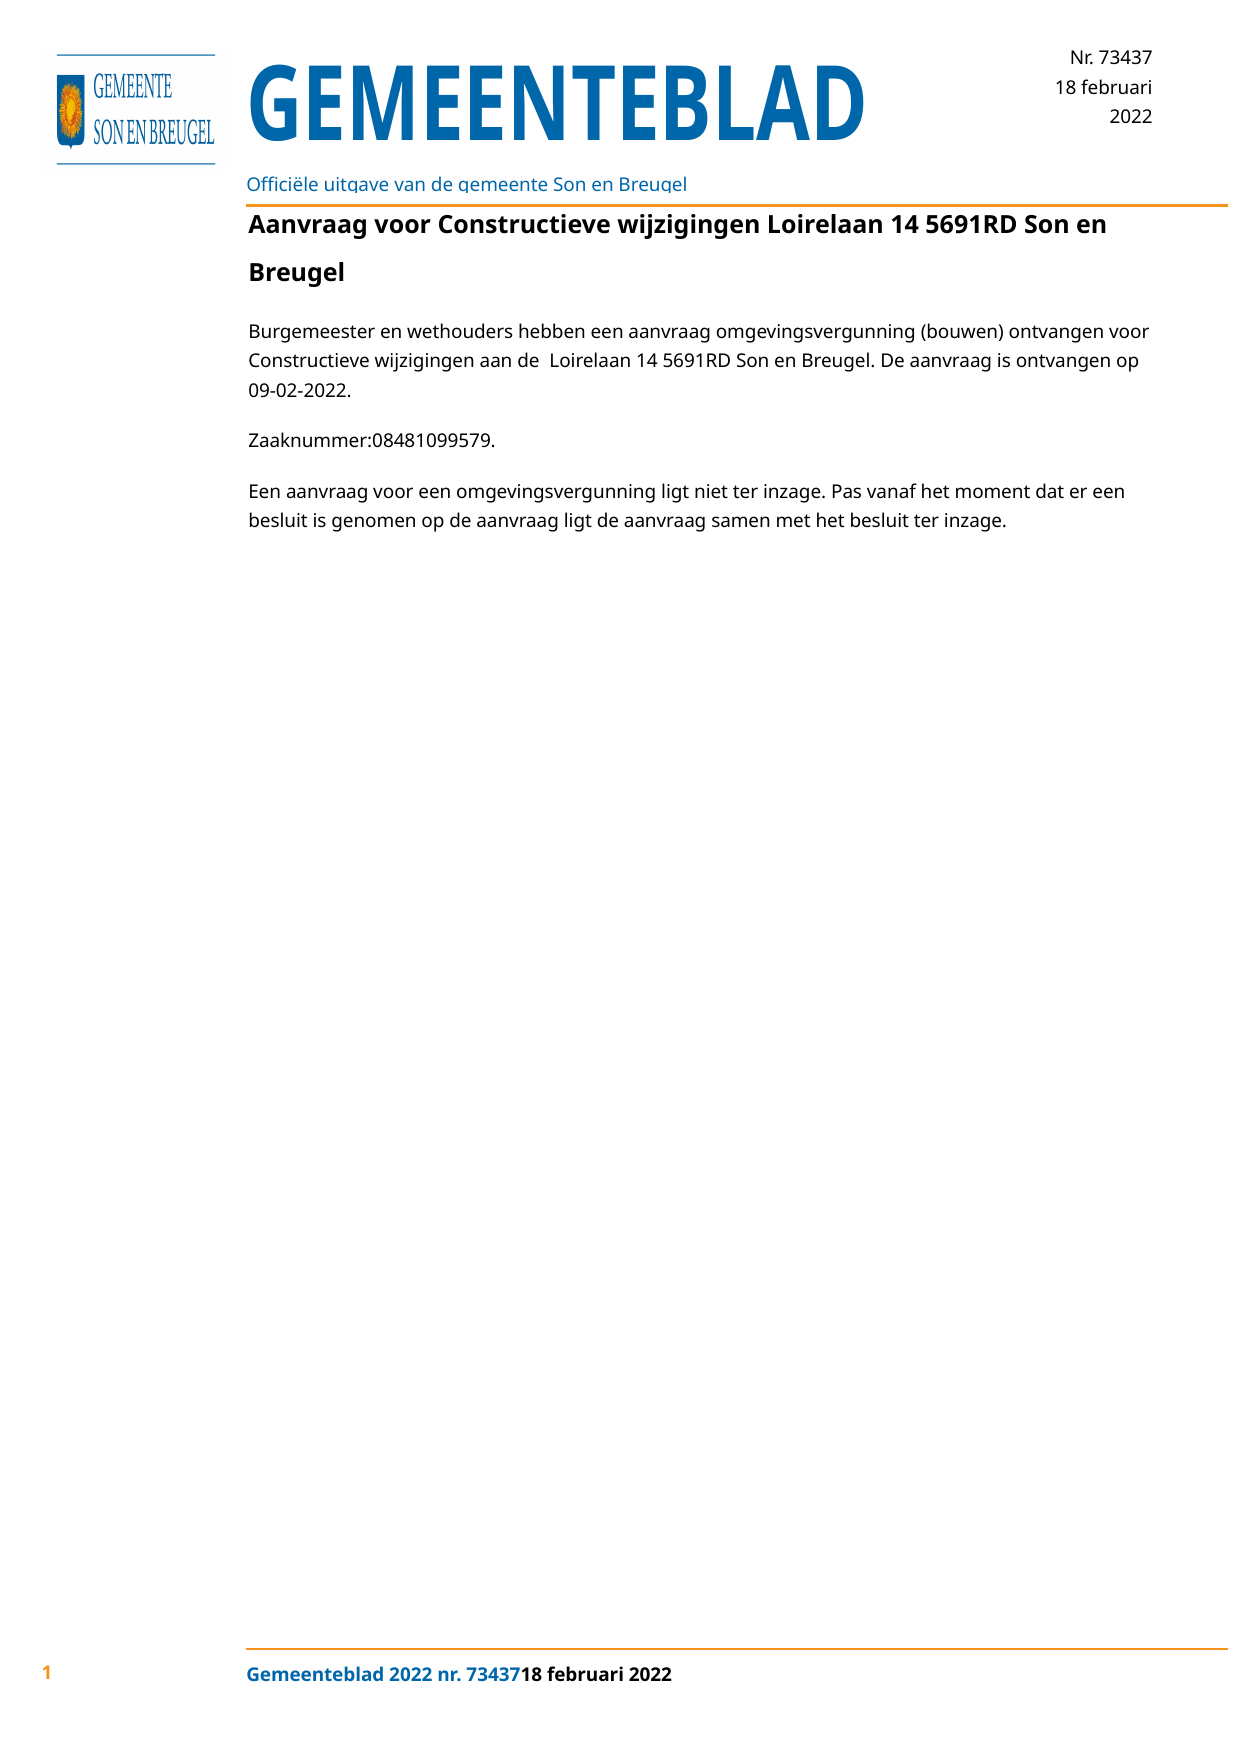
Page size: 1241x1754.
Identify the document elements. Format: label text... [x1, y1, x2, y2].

text Burgemeester en wethouders hebben een aanvraag omgevingsvergunning (bouwen) ontvangen voor Constructieve wijzigingen aan de Loirelaan 14 5691RD Son en Breugel. De aanvraag is ontvangen op 09-02-2022. [248, 318, 1152, 403]
text Zaaknummer:08481099579. [248, 427, 1152, 453]
text Een aanvraag voor een omgevingsvergunning ligt niet ter inzage. Pas vanaf het moment dat er een besluit is genomen op de aanvraag ligt de aanvraag samen met het besluit ter inzage. [248, 478, 1152, 533]
picture [41, 47, 231, 172]
text Aanvraag voor Constructieve wijzigingen Loirelaan 14 5691RD Son en Breugel [248, 207, 1152, 288]
